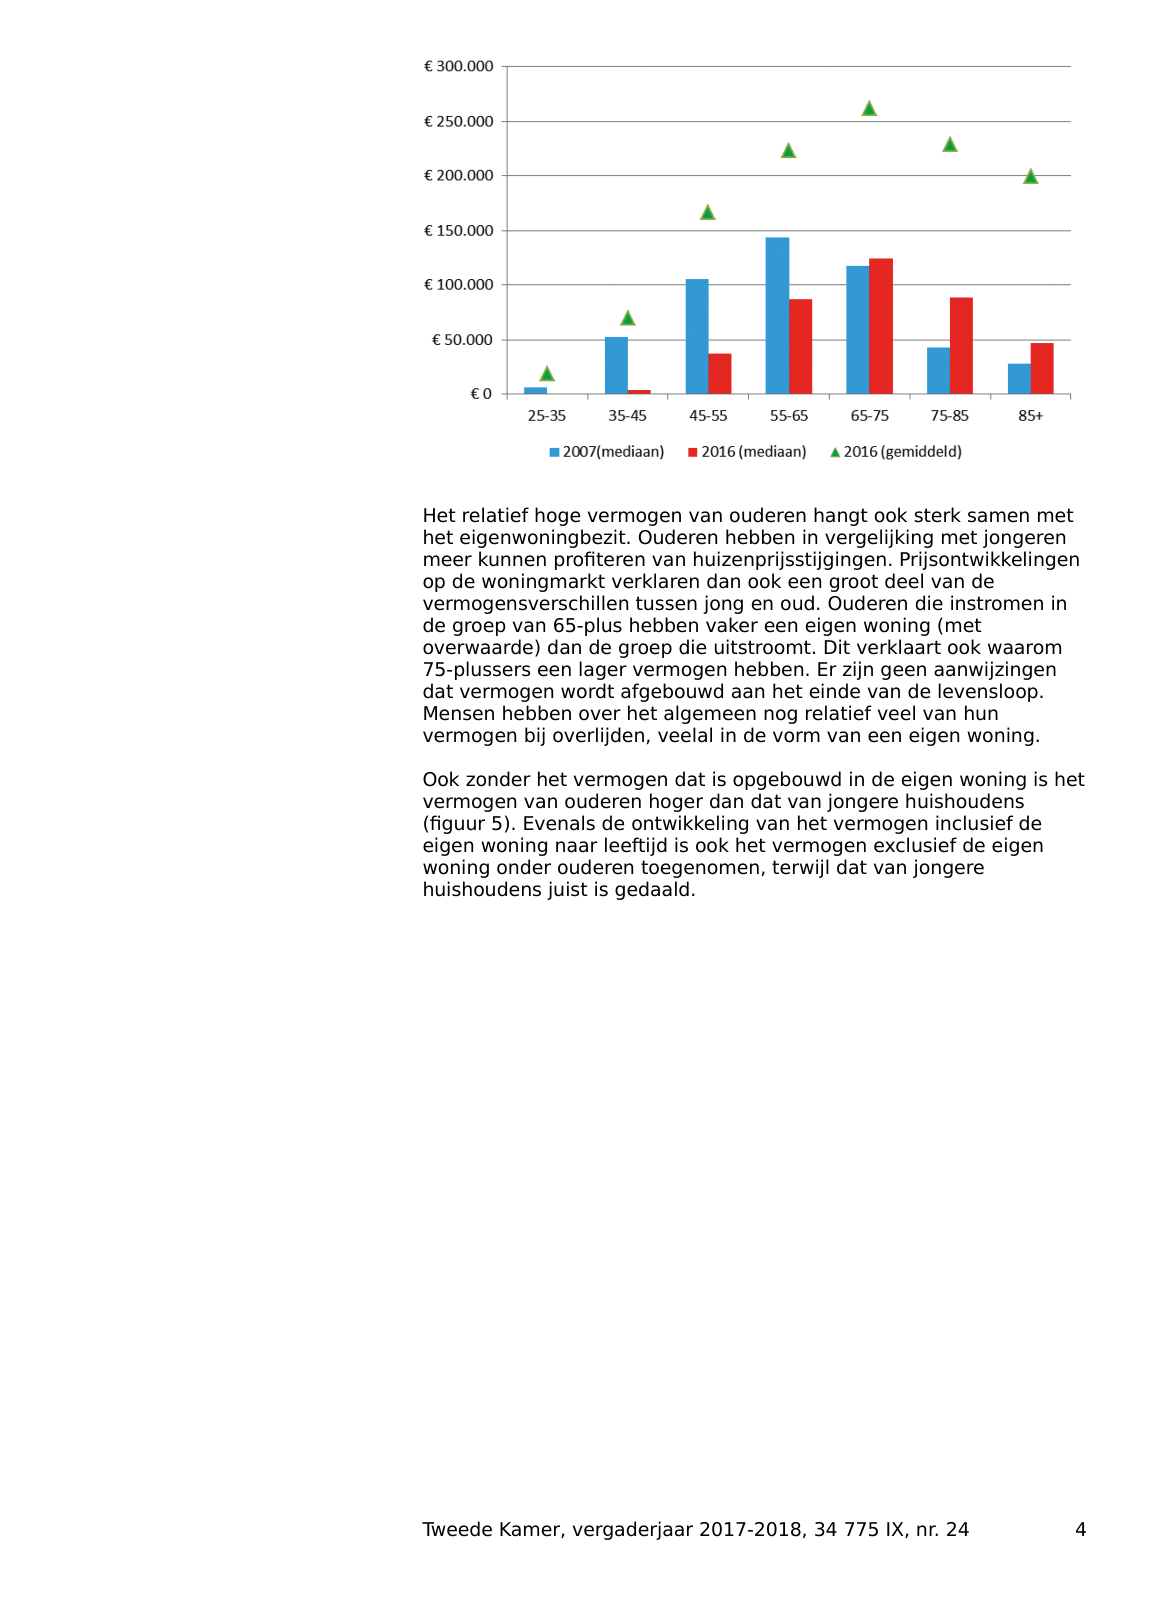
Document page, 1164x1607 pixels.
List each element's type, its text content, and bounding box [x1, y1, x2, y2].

text Het relatief hoge vermogen van ouderen hangt ook sterk samen met het eigenwoningbezit. Ouderen hebben in vergelijking met jongeren meer kunnen profiteren van huizenprijsstijgingen. Prijsontwikkelingen op de woningmarkt verklaren dan ook een groot deel van de vermogensverschillen tussen jong en oud. Ouderen die instromen in de groep van 65-plus hebben vaker een eigen woning (met overwaarde) dan de groep die uitstroomt. Dit verklaart ook waarom 75-plussers een lager vermogen hebben. Er zijn geen aanwijzingen dat vermogen wordt afgebouwd aan het einde van de levensloop. Mensen hebben over het algemeen nog relatief veel van hun vermogen bij overlijden, veelal in de vorm van een eigen woning. [422, 505, 1087, 747]
text Ook zonder het vermogen dat is opgebouwd in de eigen woning is het vermogen van ouderen hoger dan dat van jongere huishoudens (figuur 5). Evenals de ontwikkeling van het vermogen inclusief de eigen woning naar leeftijd is ook het vermogen exclusief de eigen woning onder ouderen toegenomen, terwijl dat van jongere huishoudens juist is gedaald. [422, 769, 1087, 901]
picture [422, 59, 1072, 461]
